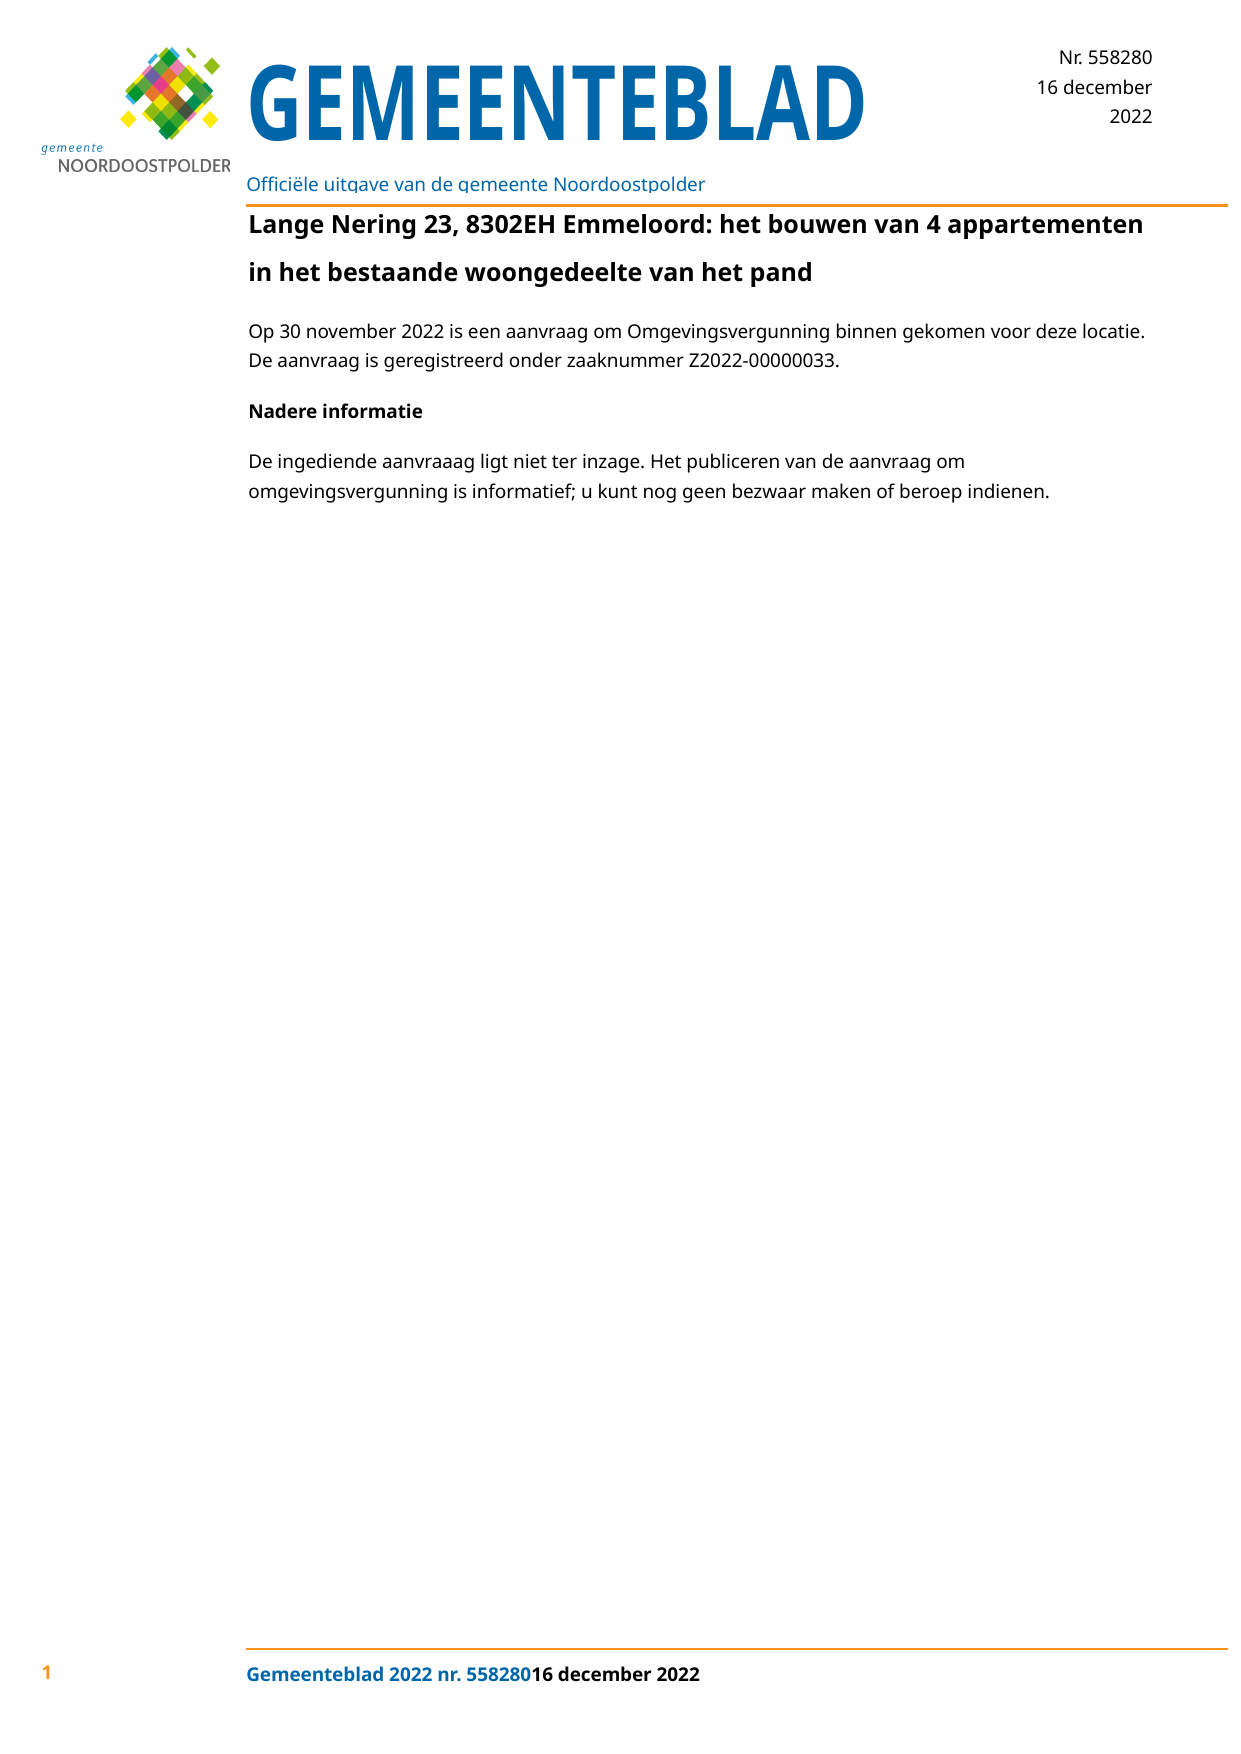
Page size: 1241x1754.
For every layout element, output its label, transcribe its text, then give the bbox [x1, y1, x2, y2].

picture [41, 47, 231, 172]
text Nadere informatie [248, 398, 1152, 424]
text Op 30 november 2022 is een aanvraag om Omgevingsvergunning binnen gekomen voor deze locatie. De aanvraag is geregistreerd onder zaaknummer Z2022-00000033. [248, 318, 1152, 373]
text Lange Nering 23, 8302EH Emmeloord: het bouwen van 4 appartementen in het bestaande woongedeelte van het pand [248, 207, 1152, 288]
text De ingediende aanvraaag ligt niet ter inzage. Het publiceren van de aanvraag om omgevingsvergunning is informatief; u kunt nog geen bezwaar maken of beroep indienen. [248, 448, 1152, 504]
